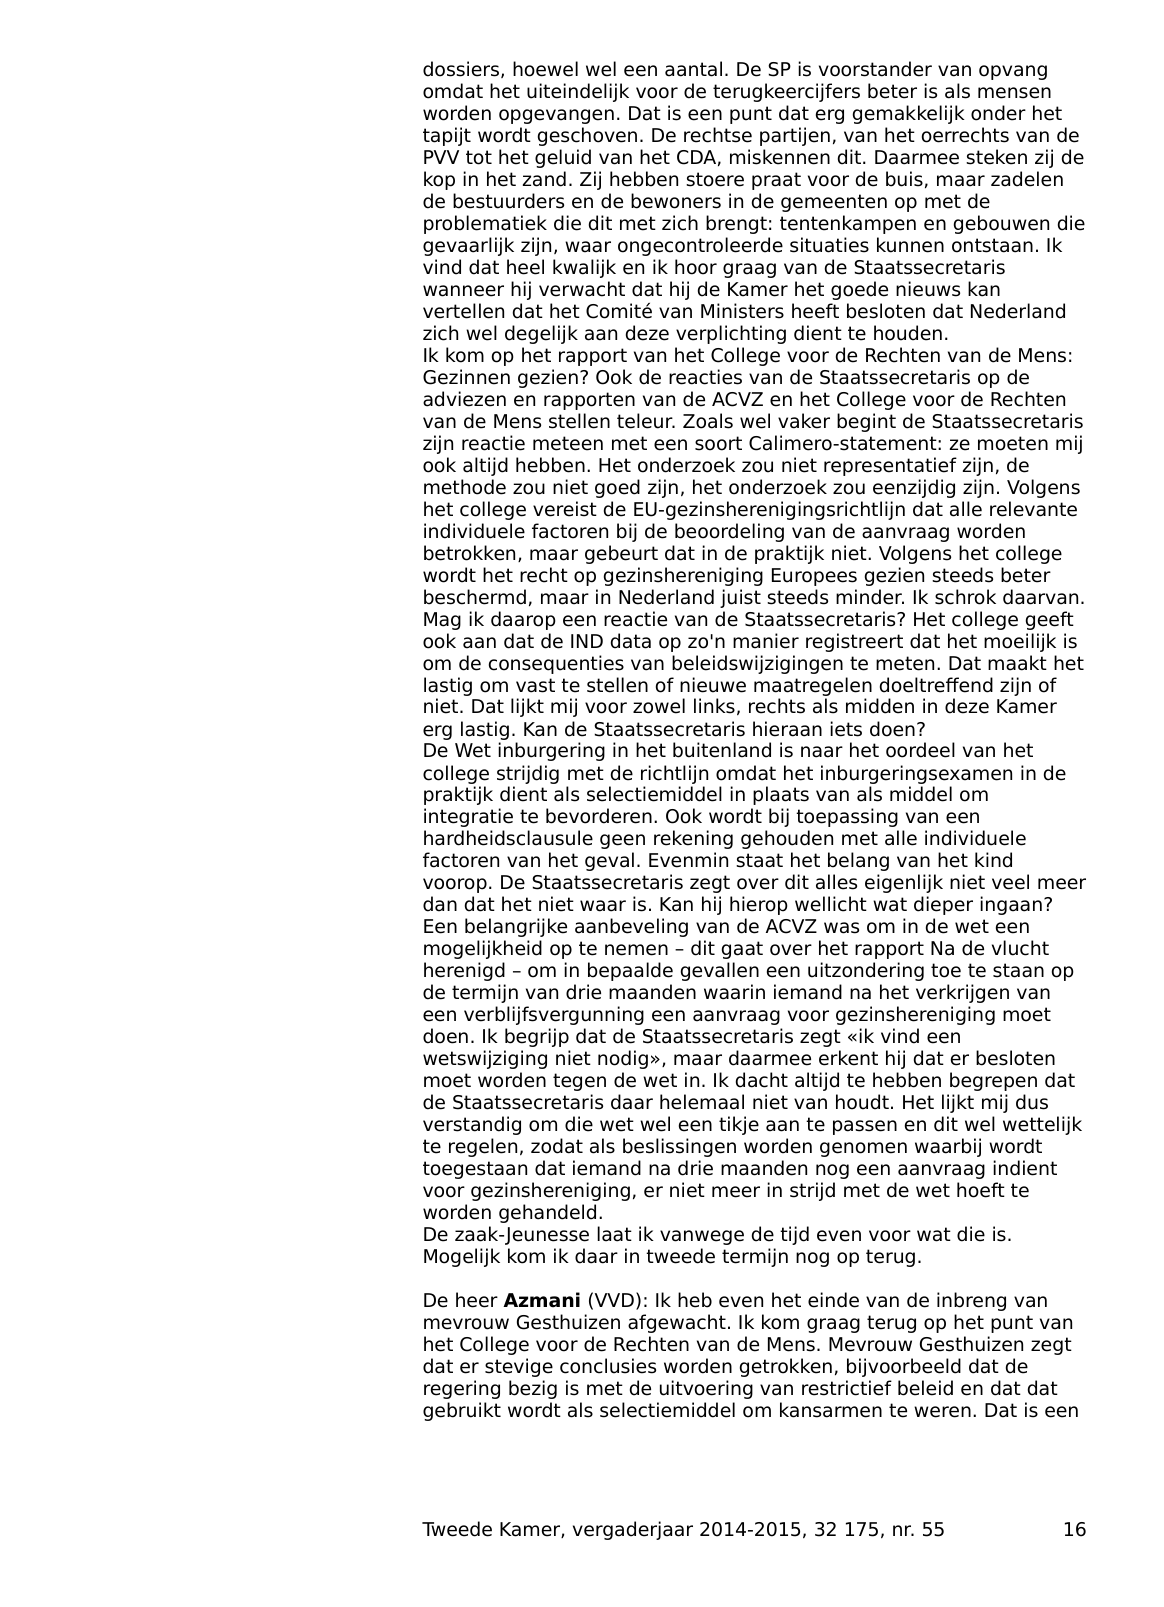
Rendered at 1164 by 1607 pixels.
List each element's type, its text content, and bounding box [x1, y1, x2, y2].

text Ik kom op het rapport van het College voor de Rechten van de Mens: Gezinnen gezien? Ook de reacties van de Staatssecretaris op de adviezen en rapporten van de ACVZ en het College voor de Rechten van de Mens stellen teleur. Zoals wel vaker begint de Staatssecretaris zijn reactie meteen met een soort Calimero-statement: ze moeten mij ook altijd hebben. Het onderzoek zou niet representatief zijn, de methode zou niet goed zijn, het onderzoek zou eenzijdig zijn. Volgens het college vereist de EU-gezinsherenigingsrichtlijn dat alle relevante individuele factoren bij de beoordeling van de aanvraag worden betrokken, maar gebeurt dat in de praktijk niet. Volgens het college wordt het recht op gezinshereniging Europees gezien steeds beter beschermd, maar in Nederland juist steeds minder. Ik schrok daarvan. Mag ik daarop een reactie van de Staatssecretaris? Het college geeft ook aan dat de IND data op zo'n manier registreert dat het moeilijk is om de consequenties van beleidswijzigingen te meten. Dat maakt het lastig om vast te stellen of nieuwe maatregelen doeltreffend zijn of niet. Dat lijkt mij voor zowel links, rechts als midden in deze Kamer erg lastig. Kan de Staatssecretaris hieraan iets doen? [422, 345, 1087, 740]
text Een belangrijke aanbeveling van de ACVZ was om in de wet een mogelijkheid op te nemen – dit gaat over het rapport Na de vlucht herenigd – om in bepaalde gevallen een uitzondering toe te staan op de termijn van drie maanden waarin iemand na het verkrijgen van een verblijfsvergunning een aanvraag voor gezinshereniging moet doen. Ik begrijp dat de Staatssecretaris zegt «ik vind een wetswijziging niet nodig», maar daarmee erkent hij dat er besloten moet worden tegen de wet in. Ik dacht altijd te hebben begrepen dat de Staatssecretaris daar helemaal niet van houdt. Het lijkt mij dus verstandig om die wet wel een tikje aan te passen en dit wel wettelijk te regelen, zodat als beslissingen worden genomen waarbij wordt toegestaan dat iemand na drie maanden nog een aanvraag indient voor gezinshereniging, er niet meer in strijd met de wet hoeft te worden gehandeld. [422, 916, 1087, 1224]
text De heer Azmani (VVD): Ik heb even het einde van de inbreng van mevrouw Gesthuizen afgewacht. Ik kom graag terug op het punt van het College voor de Rechten van de Mens. Mevrouw Gesthuizen zegt dat er stevige conclusies worden getrokken, bijvoorbeeld dat de regering bezig is met de uitvoering van restrictief beleid en dat dat gebruikt wordt als selectiemiddel om kansarmen te weren. Dat is een [422, 1290, 1087, 1422]
text De zaak-Jeunesse laat ik vanwege de tijd even voor wat die is. Mogelijk kom ik daar in tweede termijn nog op terug. [422, 1224, 1087, 1268]
text dossiers, hoewel wel een aantal. De SP is voorstander van opvang omdat het uiteindelijk voor de terugkeercijfers beter is als mensen worden opgevangen. Dat is een punt dat erg gemakkelijk onder het tapijt wordt geschoven. De rechtse partijen, van het oerrechts van de PVV tot het geluid van het CDA, miskennen dit. Daarmee steken zij de kop in het zand. Zij hebben stoere praat voor de buis, maar zadelen de bestuurders en de bewoners in de gemeenten op met de problematiek die dit met zich brengt: tentenkampen en gebouwen die gevaarlijk zijn, waar ongecontroleerde situaties kunnen ontstaan. Ik vind dat heel kwalijk en ik hoor graag van de Staatssecretaris wanneer hij verwacht dat hij de Kamer het goede nieuws kan vertellen dat het Comité van Ministers heeft besloten dat Nederland zich wel degelijk aan deze verplichting dient te houden. [422, 59, 1087, 345]
text De Wet inburgering in het buitenland is naar het oordeel van het college strijdig met de richtlijn omdat het inburgeringsexamen in de praktijk dient als selectiemiddel in plaats van als middel om integratie te bevorderen. Ook wordt bij toepassing van een hardheidsclausule geen rekening gehouden met alle individuele factoren van het geval. Evenmin staat het belang van het kind voorop. De Staatssecretaris zegt over dit alles eigenlijk niet veel meer dan dat het niet waar is. Kan hij hierop wellicht wat dieper ingaan? [422, 740, 1087, 916]
